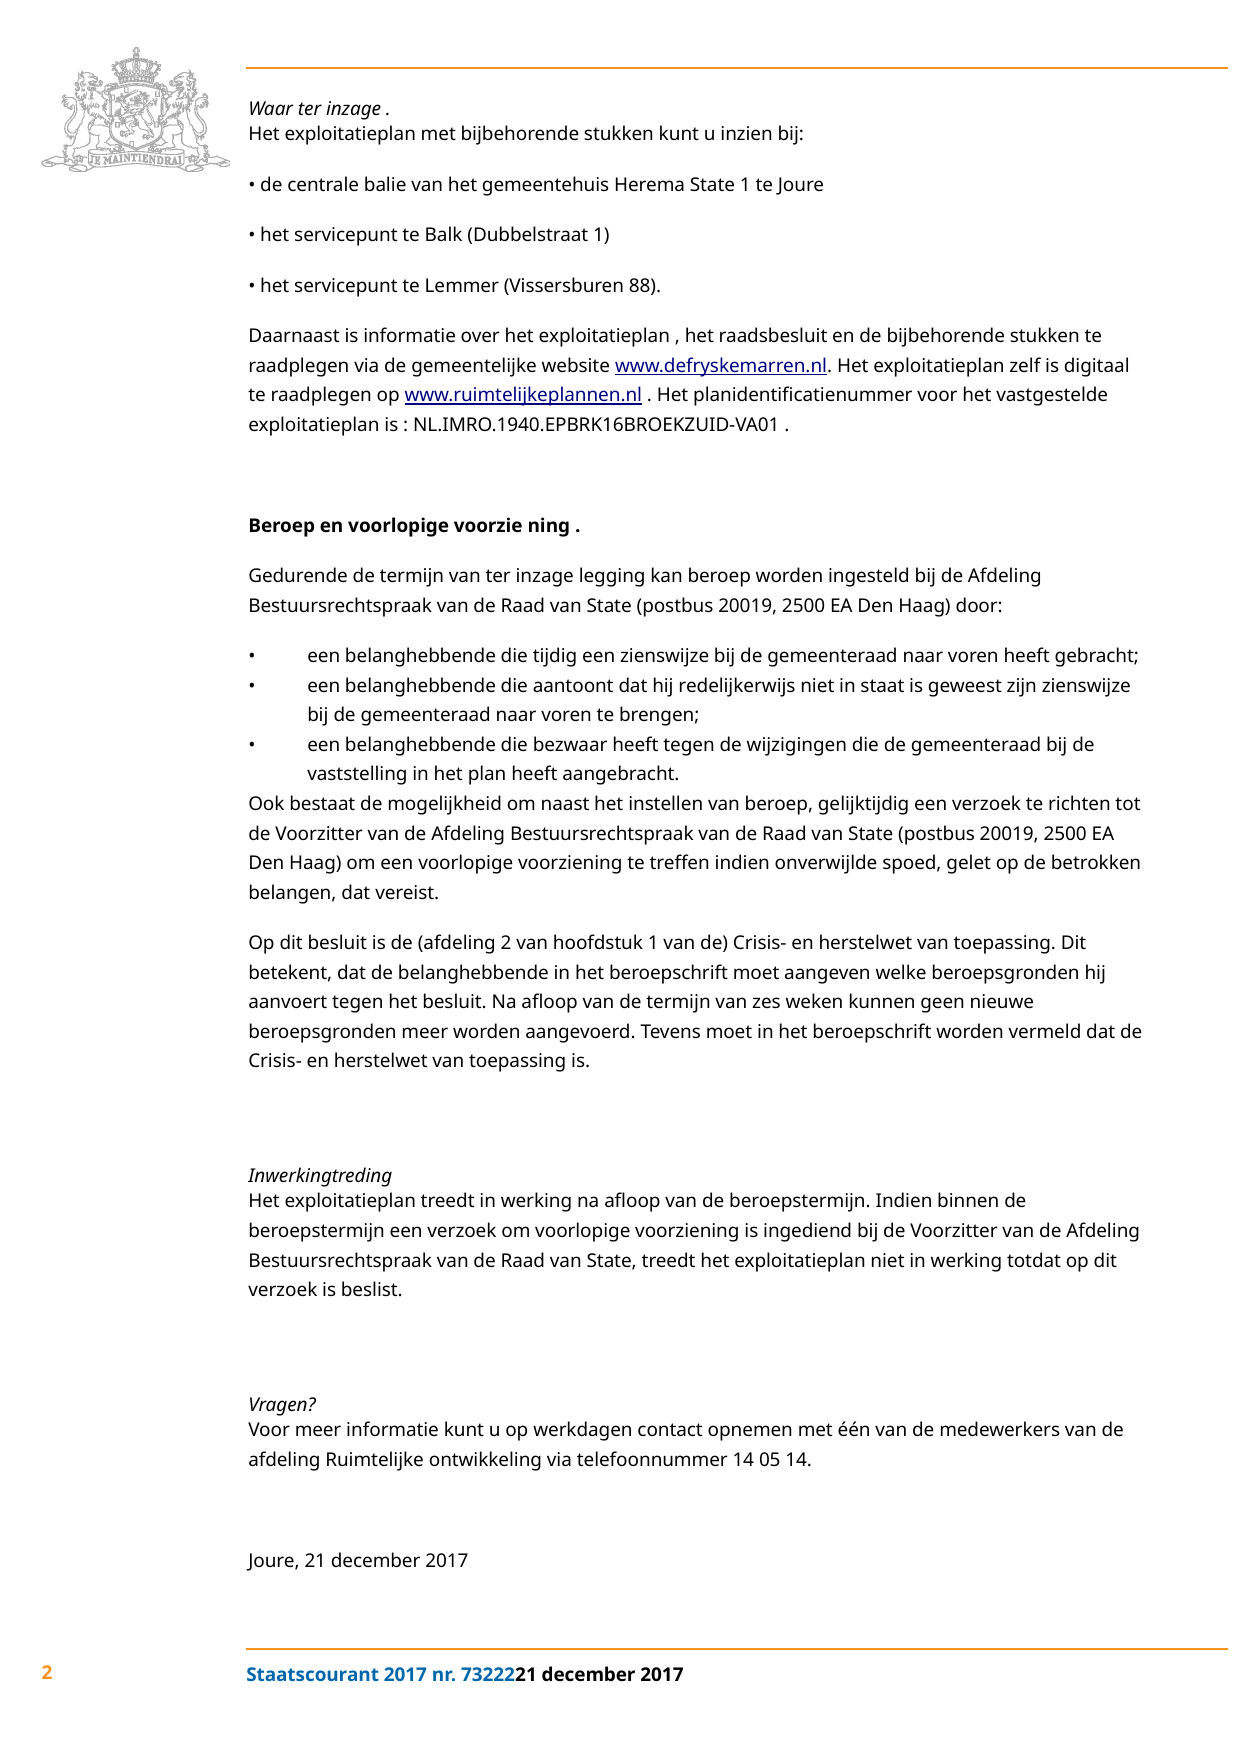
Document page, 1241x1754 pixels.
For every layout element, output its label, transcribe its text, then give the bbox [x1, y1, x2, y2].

picture [41, 47, 231, 172]
text Joure, 21 december 2017 [248, 1547, 1152, 1573]
text Gedurende de termijn van ter inzage legging kan beroep worden ingesteld bij de Afdeling Bestuursrechtspraak van de Raad van State (postbus 20019, 2500 EA Den Haag) door: [248, 562, 1152, 617]
text Waar ter inzage . [248, 95, 1152, 121]
text • het servicepunt te Balk (Dubbelstraat 1) [248, 221, 1152, 247]
list een belanghebbende die aantoont dat hij redelijkerwijs niet in staat is geweest zijn zienswijze bij de gemeenteraad naar voren te brengen; [248, 672, 1152, 727]
text • het servicepunt te Lemmer (Vissersburen 88). [248, 272, 1152, 297]
text Beroep en voorlopige voorzie ning . [248, 512, 1152, 537]
list een belanghebbende die bezwaar heeft tegen de wijzigingen die de gemeenteraad bij de vaststelling in het plan heeft aangebracht. [248, 731, 1152, 786]
text Het exploitatieplan treedt in werking na afloop van de beroepstermijn. Indien binnen de beroepstermijn een verzoek om voorlopige voorziening is ingediend bij de Voorzitter van de Afdeling Bestuursrechtspraak van de Raad van State, treedt het exploitatieplan niet in werking totdat op dit verzoek is beslist. [248, 1188, 1152, 1302]
text • de centrale balie van het gemeentehuis Herema State 1 te Joure [248, 171, 1152, 197]
text Daarnaast is informatie over het exploitatieplan , het raadsbesluit en de bijbehorende stukken te raadplegen via de gemeentelijke website www.defryskemarren.nl. Het exploitatieplan zelf is digitaal te raadplegen op www.ruimtelijkeplannen.nl . Het planidentificatienummer voor het vastgestelde exploitatieplan is : NL.IMRO.1940.EPBRK16BROEKZUID-VA01 . [248, 322, 1152, 437]
text Ook bestaat de mogelijkheid om naast het instellen van beroep, gelijktijdig een verzoek te richten tot de Voorzitter van de Afdeling Bestuursrechtspraak van de Raad van State (postbus 20019, 2500 EA Den Haag) om een voorlopige voorziening te treffen indien onverwijlde spoed, gelet op de betrokken belangen, dat vereist. [248, 790, 1152, 904]
text Inwerkingtreding [248, 1162, 1152, 1188]
text Voor meer informatie kunt u op werkdagen contact opnemen met één van de medewerkers van de afdeling Ruimtelijke ontwikkeling via telefoonnummer 14 05 14. [248, 1417, 1152, 1472]
text Op dit besluit is de (afdeling 2 van hoofdstuk 1 van de) Crisis- en herstelwet van toepassing. Dit betekent, dat de belanghebbende in het beroepschrift moet aangeven welke beroepsgronden hij aanvoert tegen het besluit. Na afloop van de termijn van zes weken kunnen geen nieuwe beroepsgronden meer worden aangevoerd. Tevens moet in het beroepschrift worden vermeld dat de Crisis- en herstelwet van toepassing is. [248, 929, 1152, 1073]
text Vragen? [248, 1391, 1152, 1417]
text Het exploitatieplan met bijbehorende stukken kunt u inzien bij: [248, 121, 1152, 146]
list een belanghebbende die tijdig een zienswijze bij de gemeenteraad naar voren heeft gebracht; [248, 642, 1152, 668]
